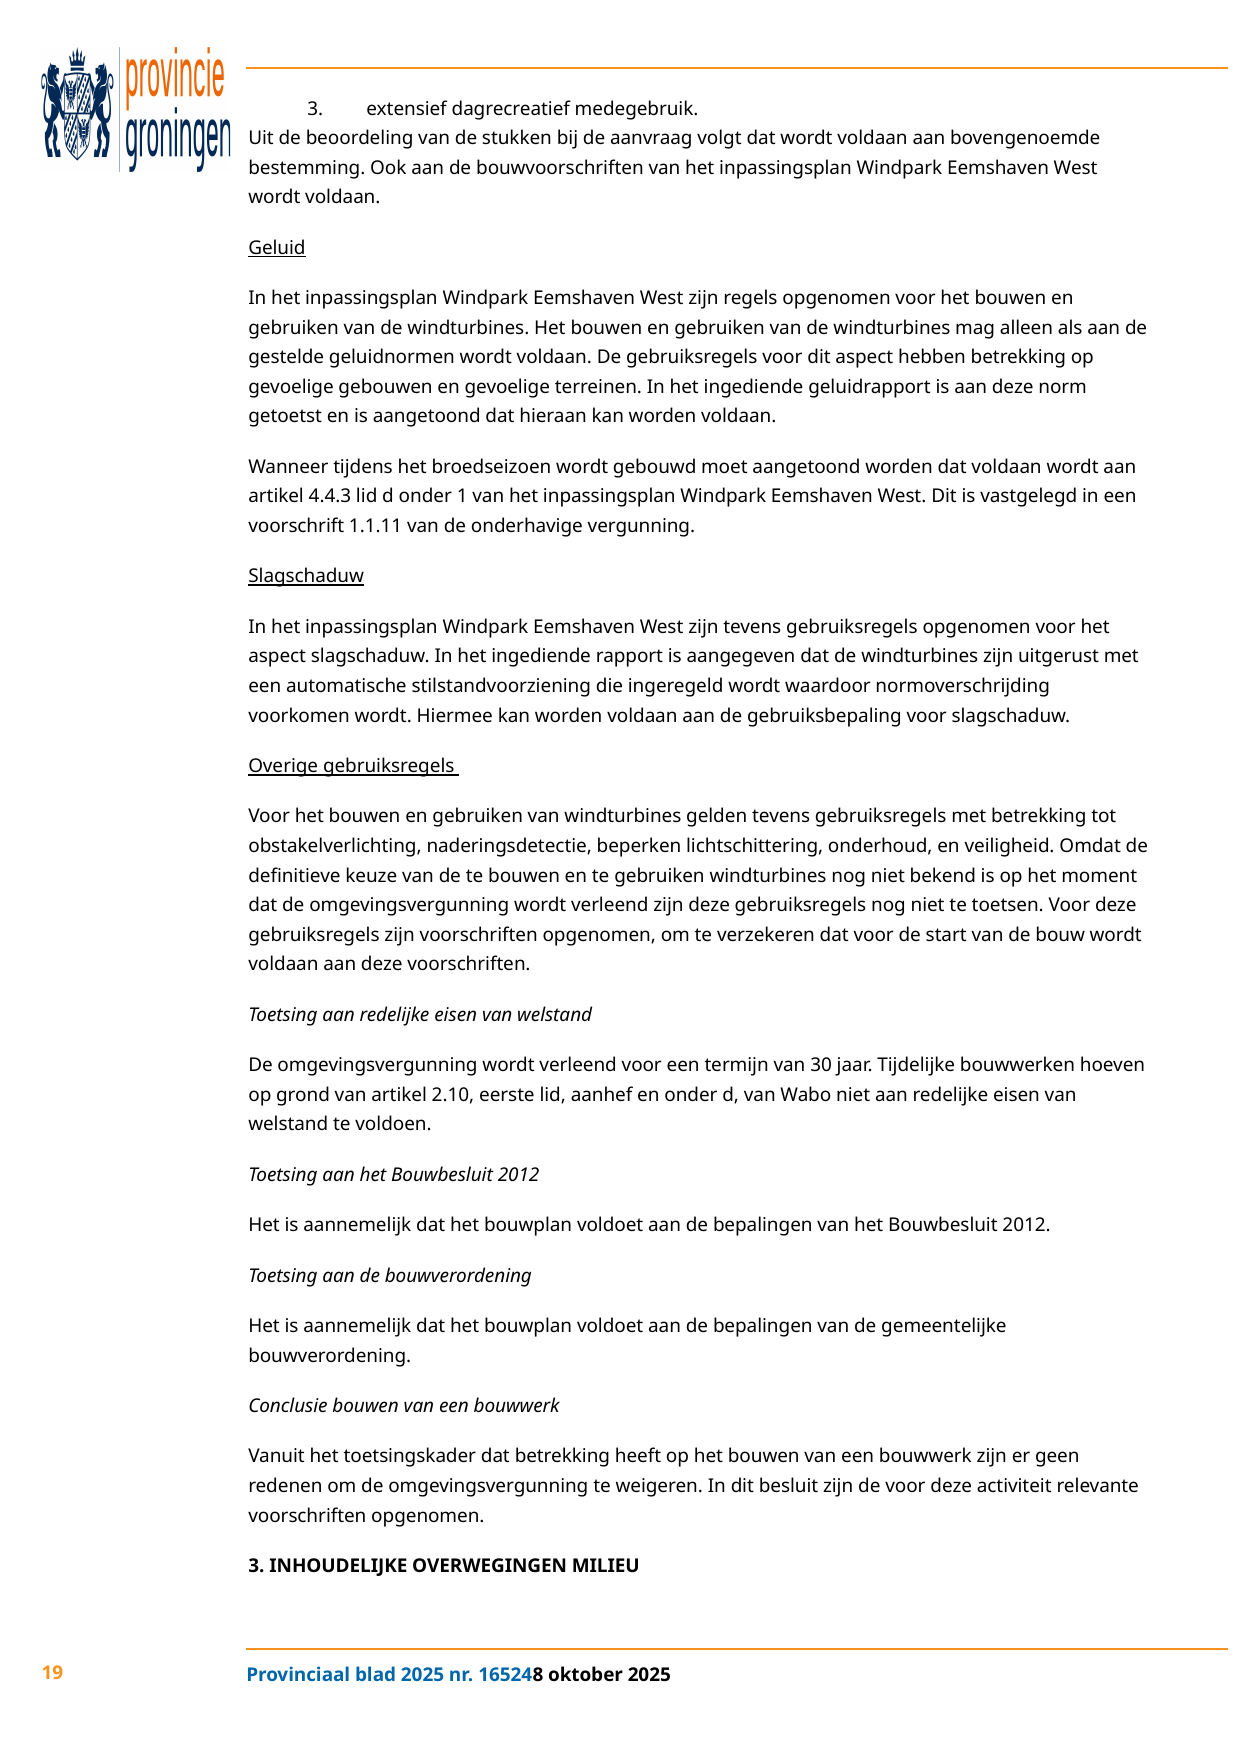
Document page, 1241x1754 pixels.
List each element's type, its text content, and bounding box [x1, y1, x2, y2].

text Voor het bouwen en gebruiken van windturbines gelden tevens gebruiksregels met betrekking tot obstakelverlichting, naderingsdetectie, beperken lichtschittering, onderhoud, en veiligheid. Omdat de definitieve keuze van de te bouwen en te gebruiken windturbines nog niet bekend is op het moment dat de omgevingsvergunning wordt verleend zijn deze gebruiksregels nog niet te toetsen. Voor deze gebruiksregels zijn voorschriften opgenomen, om te verzekeren dat voor de start van de bouw wordt voldaan aan deze voorschriften. [248, 803, 1152, 976]
text Conclusie bouwen van een bouwwerk [248, 1392, 1152, 1418]
text In het inpassingsplan Windpark Eemshaven West zijn regels opgenomen voor het bouwen en gebruiken van de windturbines. Het bouwen en gebruiken van de windturbines mag alleen als aan de gestelde geluidnormen wordt voldaan. De gebruiksregels voor dit aspect hebben betrekking op gevoelige gebouwen en gevoelige terreinen. In het ingediende geluidrapport is aan deze norm getoetst en is aangetoond dat hieraan kan worden voldaan. [248, 284, 1152, 428]
text In het inpassingsplan Windpark Eemshaven West zijn tevens gebruiksregels opgenomen voor het aspect slagschaduw. In het ingediende rapport is aangegeven dat de windturbines zijn uitgerust met een automatische stilstandvoorziening die ingeregeld wordt waardoor normoverschrijding voorkomen wordt. Hiermee kan worden voldaan aan de gebruiksbepaling voor slagschaduw. [248, 613, 1152, 728]
text Het is aannemelijk dat het bouwplan voldoet aan de bepalingen van de gemeentelijke bouwverordening. [248, 1312, 1152, 1368]
text Wanneer tijdens het broedseizoen wordt gebouwd moet aangetoond worden dat voldaan wordt aan artikel 4.4.3 lid d onder 1 van het inpassingsplan Windpark Eemshaven West. Dit is vastgelegd in een voorschrift 1.1.11 van de onderhavige vergunning. [248, 453, 1152, 538]
text De omgevingsvergunning wordt verleend voor een termijn van 30 jaar. Tijdelijke bouwwerken hoeven op grond van artikel 2.10, eerste lid, aanhef en onder d, van Wabo niet aan redelijke eisen van welstand te voldoen. [248, 1051, 1152, 1136]
text Uit de beoordeling van de stukken bij de aanvraag volgt dat wordt voldaan aan bovengenoemde bestemming. Ook aan de bouwvoorschriften van het inpassingsplan Windpark Eemshaven West wordt voldaan. [248, 124, 1152, 209]
text Toetsing aan het Bouwbesluit 2012 [248, 1161, 1152, 1187]
text Toetsing aan redelijke eisen van welstand [248, 1001, 1152, 1027]
picture [41, 47, 231, 172]
text Toetsing aan de bouwverordening [248, 1262, 1152, 1288]
text Overige gebruiksregels [248, 752, 1152, 778]
text Vanuit het toetsingskader dat betrekking heeft op het bouwen van een bouwwerk zijn er geen redenen om de omgevingsvergunning te weigeren. In dit besluit zijn de voor deze activiteit relevante voorschriften opgenomen. [248, 1443, 1152, 1528]
text Slagschaduw [248, 563, 1152, 588]
text 3. INHOUDELIJKE OVERWEGINGEN MILIEU [248, 1552, 1152, 1578]
list extensief dagrecreatief medegebruik. [307, 95, 1152, 121]
text Het is aannemelijk dat het bouwplan voldoet aan de bepalingen van het Bouwbesluit 2012. [248, 1211, 1152, 1237]
text Geluid [248, 234, 1152, 260]
